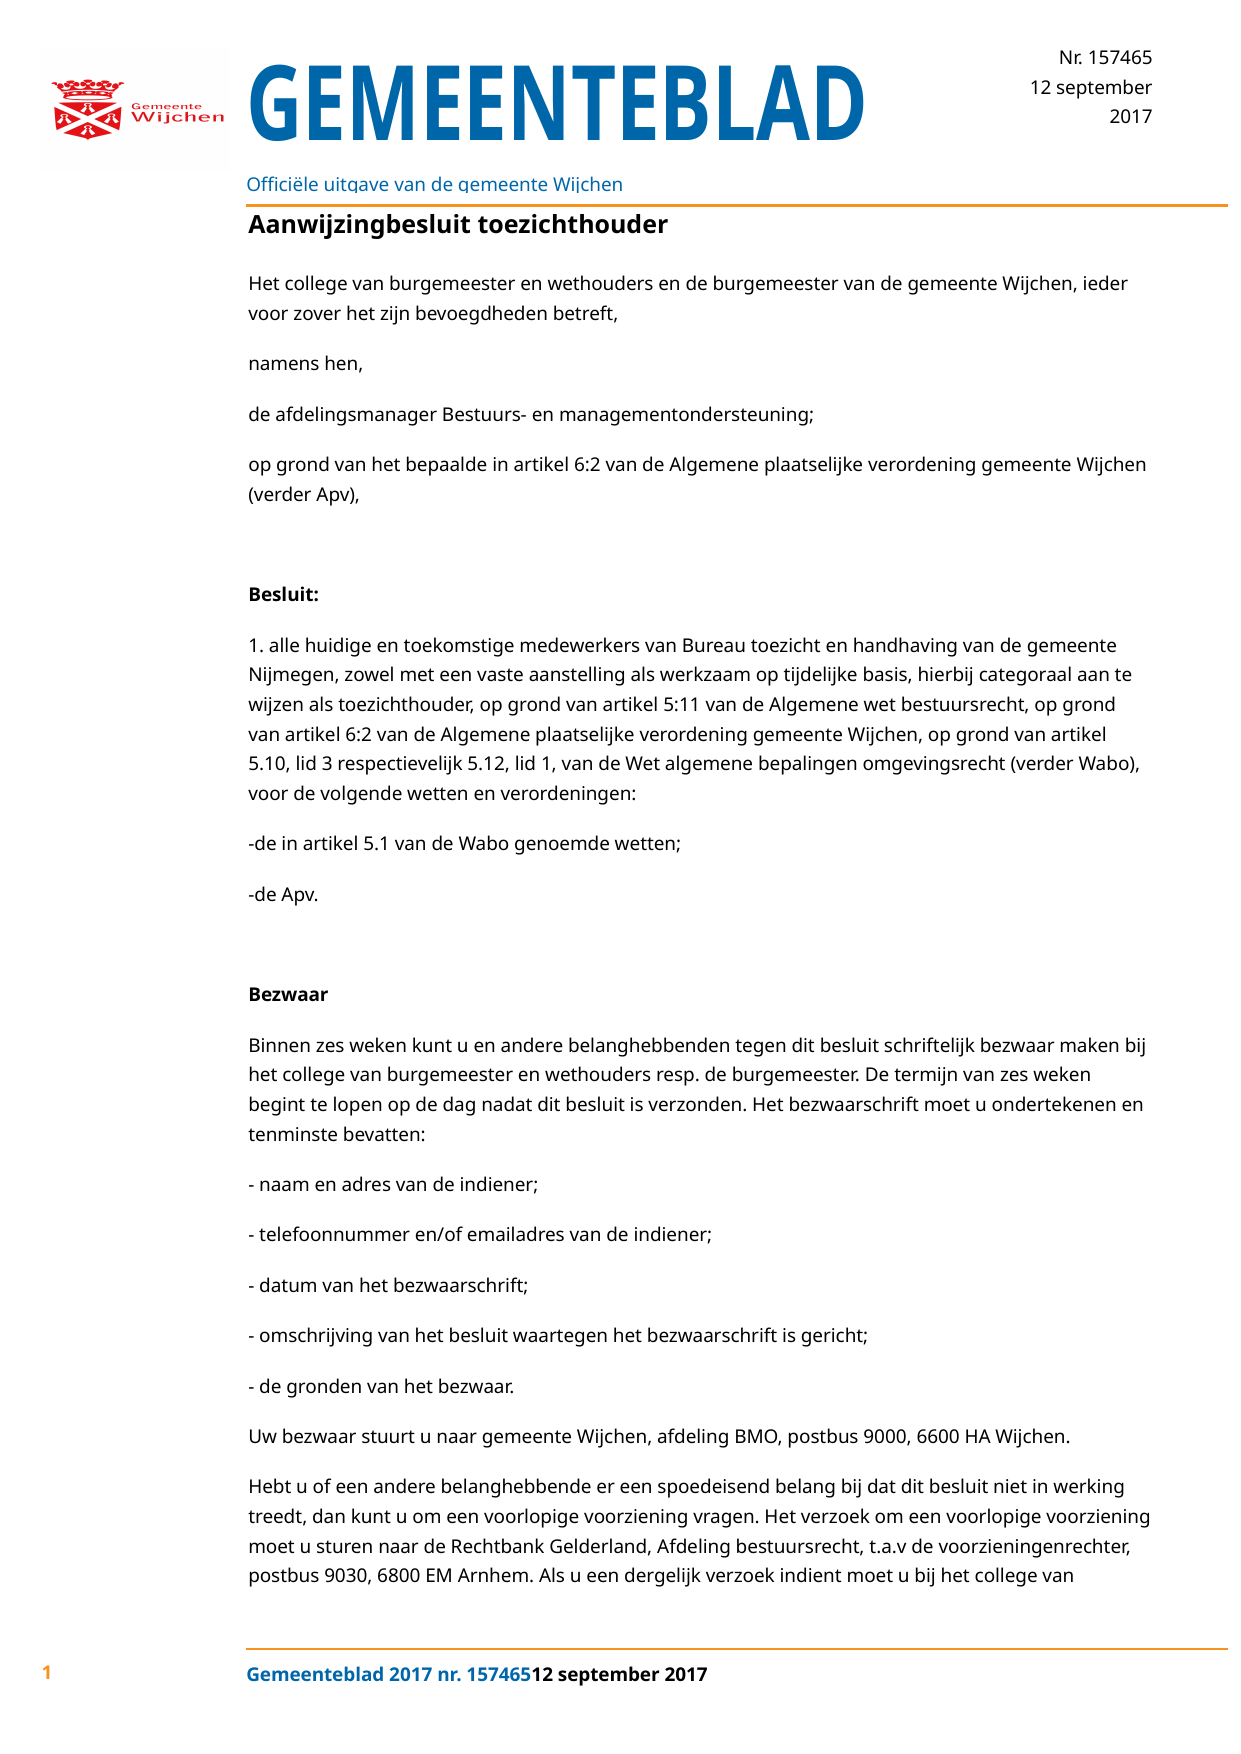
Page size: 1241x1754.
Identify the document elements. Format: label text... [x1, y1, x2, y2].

text Aanwijzingbesluit toezichthouder [248, 207, 1152, 241]
picture [41, 47, 231, 172]
text op grond van het bepaalde in artikel 6:2 van de Algemene plaatselijke verordening gemeente Wijchen (verder Apv), [248, 451, 1152, 506]
text - telefoonnummer en/of emailadres van de indiener; [248, 1222, 1152, 1247]
text Het college van burgemeester en wethouders en de burgemeester van de gemeente Wijchen, ieder voor zover het zijn bevoegdheden betreft, [248, 270, 1152, 326]
text 1. alle huidige en toekomstige medewerkers van Bureau toezicht en handhaving van de gemeente Nijmegen, zowel met een vaste aanstelling als werkzaam op tijdelijke basis, hierbij categoraal aan te wijzen als toezichthouder, op grond van artikel 5:11 van de Algemene wet bestuursrecht, op grond van artikel 6:2 van de Algemene plaatselijke verordening gemeente Wijchen, op grond van artikel 5.10, lid 3 respectievelijk 5.12, lid 1, van de Wet algemene bepalingen omgevingsrecht (verder Wabo), voor de volgende wetten en verordeningen: [248, 632, 1152, 806]
text Binnen zes weken kunt u en andere belanghebbenden tegen dit besluit schriftelijk bezwaar maken bij het college van burgemeester en wethouders resp. de burgemeester. De termijn van zes weken begint te lopen op de dag nadat dit besluit is verzonden. Het bezwaarschrift moet u ondertekenen en tenminste bevatten: [248, 1032, 1152, 1146]
text - datum van het bezwaarschrift; [248, 1272, 1152, 1298]
text Uw bezwaar stuurt u naar gemeente Wijchen, afdeling BMO, postbus 9000, 6600 HA Wijchen. [248, 1423, 1152, 1449]
text - naam en adres van de indiener; [248, 1171, 1152, 1197]
text -de Apv. [248, 881, 1152, 906]
text - de gronden van het bezwaar. [248, 1373, 1152, 1398]
text -de in artikel 5.1 van de Wabo genoemde wetten; [248, 830, 1152, 856]
text Besluit: [248, 582, 1152, 607]
text namens hen, [248, 350, 1152, 376]
text de afdelingsmanager Bestuurs- en managementondersteuning; [248, 401, 1152, 426]
text - omschrijving van het besluit waartegen het bezwaarschrift is gericht; [248, 1322, 1152, 1348]
text Hebt u of een andere belanghebbende er een spoedeisend belang bij dat dit besluit niet in werking treedt, dan kunt u om een voorlopige voorziening vragen. Het verzoek om een voorlopige voorziening moet u sturen naar de Rechtbank Gelderland, Afdeling bestuursrecht, t.a.v de voorzieningenrechter, postbus 9030, 6800 EM Arnhem. Als u een dergelijk verzoek indient moet u bij het college van [248, 1474, 1152, 1588]
text Bezwaar [248, 982, 1152, 1007]
